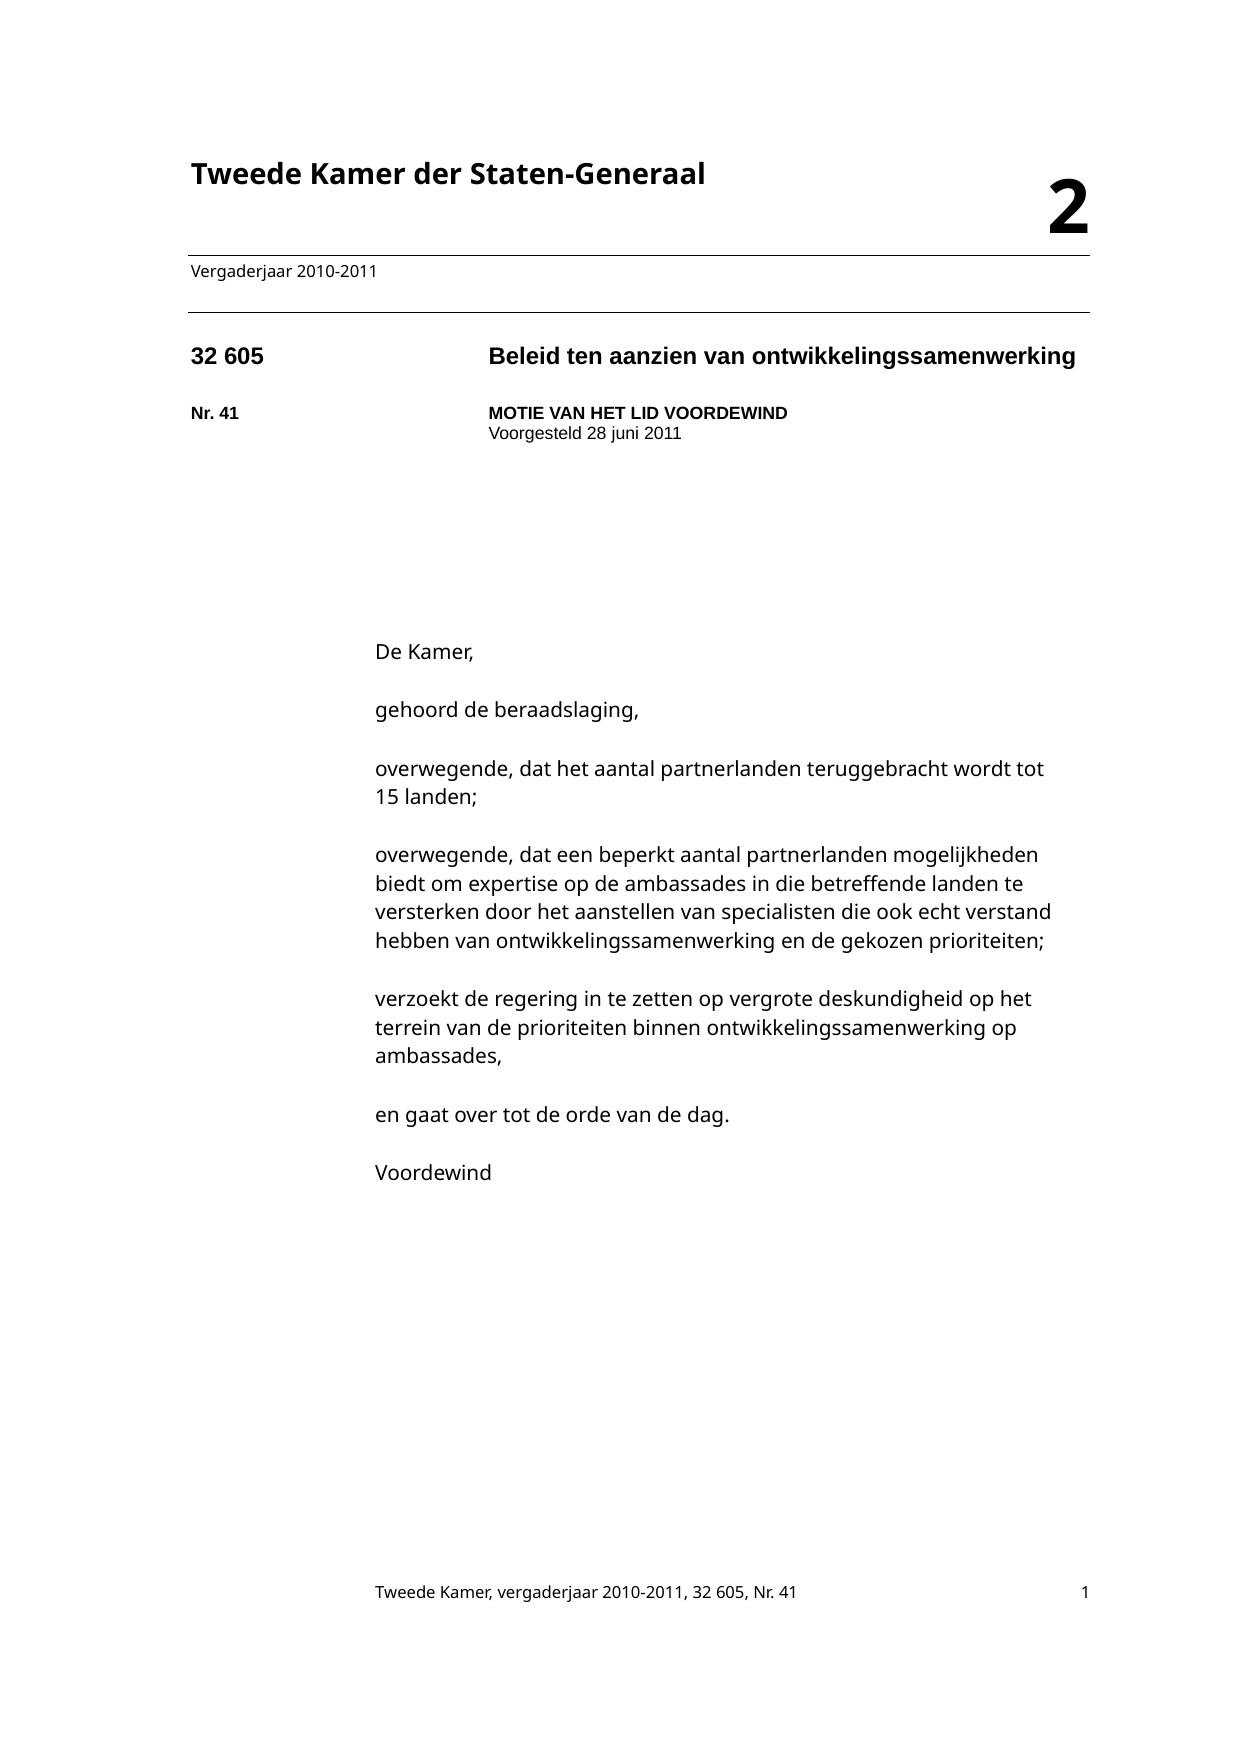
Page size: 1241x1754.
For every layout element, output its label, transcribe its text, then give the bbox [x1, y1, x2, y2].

table_header 2 [910, 150, 1090, 255]
table_cell [485, 313, 1090, 339]
text verzoekt de regering in te zetten op vergrote deskundigheid op het terrein van de prioriteiten binnen ontwikkelingssamenwerking op ambassades, [375, 984, 1090, 1070]
text overwegende, dat een beperkt aantal partnerlanden mogelijkheden biedt om expertise op de ambassades in die betreffende landen te versterken door het aanstellen van specialisten die ook echt verstand hebben van ontwikkelingssamenwerking en de gekozen prioriteiten; [375, 841, 1090, 954]
table_cell Nr. 41 [188, 399, 485, 518]
text De Kamer, [375, 637, 1090, 665]
table_cell MOTIE VAN HET LID VOORDEWIND Voorgesteld 28 juni 2011 [485, 399, 1090, 518]
text gehoord de beraadslaging, [375, 695, 1090, 724]
table_cell Beleid ten aanzien van ontwikkelingssamenwerking [485, 339, 1090, 399]
text Voordewind [375, 1158, 1090, 1187]
text overwegende, dat het aantal partnerlanden teruggebracht wordt tot 15 landen; [375, 754, 1090, 811]
table_cell [188, 313, 485, 339]
text en gaat over tot de orde van de dag. [375, 1100, 1090, 1128]
table_cell 32 605 [188, 339, 485, 399]
table_header Tweede Kamer der Staten-Generaal [188, 150, 909, 255]
table_cell Vergaderjaar 2010-2011 [188, 256, 485, 312]
table_cell [485, 256, 1090, 312]
